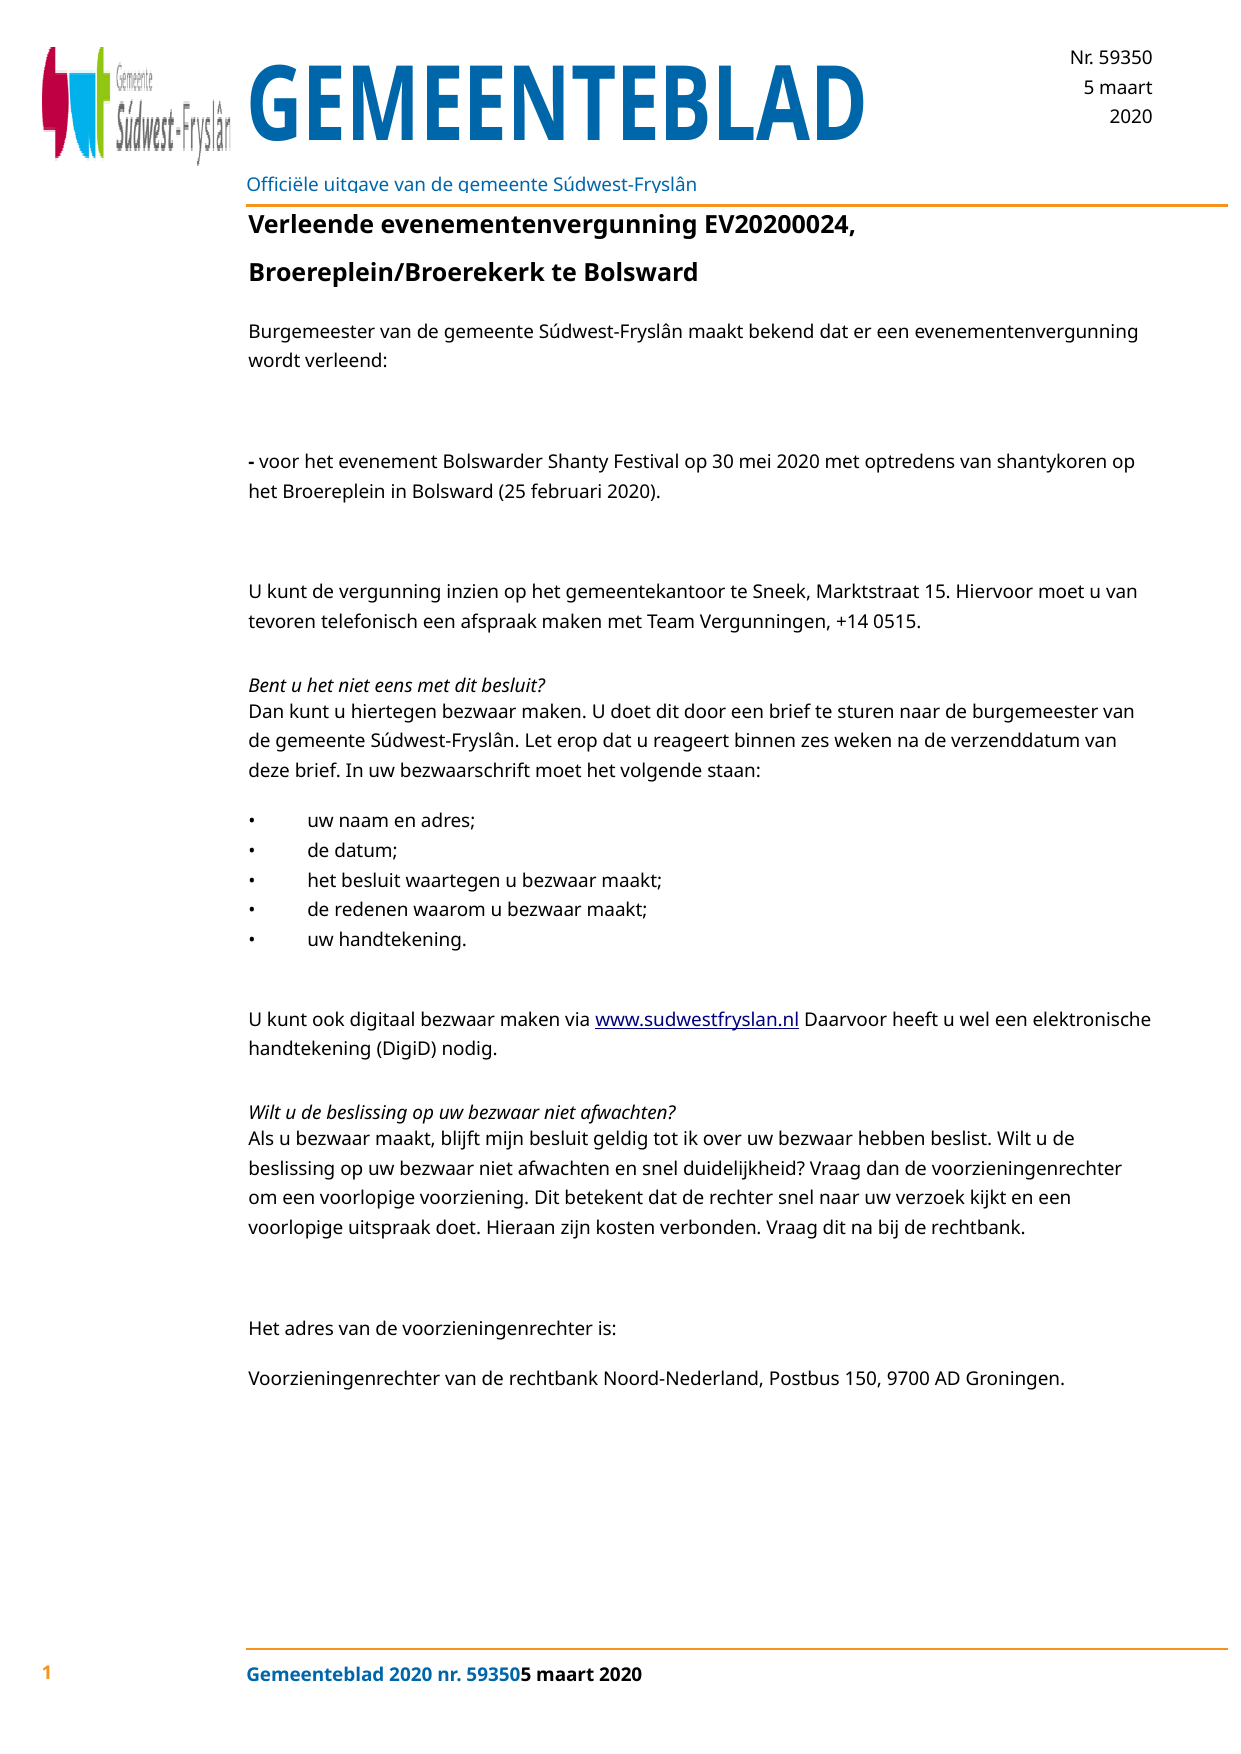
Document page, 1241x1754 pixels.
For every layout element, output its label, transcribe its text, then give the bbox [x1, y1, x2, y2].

list uw handtekening. [248, 926, 1152, 952]
text Burgemeester van de gemeente Súdwest-Fryslân maakt bekend dat er een evenementenvergunning wordt verleend: [248, 318, 1152, 373]
text Dan kunt u hiertegen bezwaar maken. U doet dit door een brief te sturen naar de burgemeester van de gemeente Súdwest-Fryslân. Let erop dat u reageert binnen zes weken na de verzenddatum van deze brief. In uw bezwaarschrift moet het volgende staan: [248, 698, 1152, 783]
text Het adres van de voorzieningenrechter is: [248, 1315, 1152, 1341]
list de redenen waarom u bezwaar maakt; [248, 896, 1152, 922]
list de datum; [248, 837, 1152, 863]
text Bent u het niet eens met dit besluit? [248, 672, 1152, 698]
list het besluit waartegen u bezwaar maakt; [248, 867, 1152, 892]
text Wilt u de beslissing op uw bezwaar niet afwachten? [248, 1099, 1152, 1125]
text Voorzieningenrechter van de rechtbank Noord-Nederland, Postbus 150, 9700 AD Groningen. [248, 1365, 1152, 1391]
text U kunt ook digitaal bezwaar maken via www.sudwestfryslan.nl Daarvoor heeft u wel een elektronische handtekening (DigiD) nodig. [248, 1006, 1152, 1061]
text U kunt de vergunning inzien op het gemeentekantoor te Sneek, Marktstraat 15. Hiervoor moet u van tevoren telefonisch een afspraak maken met Team Vergunningen, +14 0515. [248, 579, 1152, 634]
list uw naam en adres; [248, 808, 1152, 833]
picture [41, 47, 231, 172]
text Als u bezwaar maakt, blijft mijn besluit geldig tot ik over uw bezwaar hebben beslist. Wilt u de beslissing op uw bezwaar niet afwachten en snel duidelijkheid? Vraag dan de voorzieningenrechter om een voorlopige voorziening. Dit betekent dat de rechter snel naar uw verzoek kijkt en een voorlopige uitspraak doet. Hieraan zijn kosten verbonden. Vraag dit na bij de rechtbank. [248, 1125, 1152, 1240]
text - voor het evenement Bolswarder Shanty Festival op 30 mei 2020 met optredens van shantykoren op het Broereplein in Bolsward (25 februari 2020). [248, 448, 1152, 504]
text Verleende evenementenvergunning EV20200024, Broereplein/Broerekerk te Bolsward [248, 207, 1152, 288]
